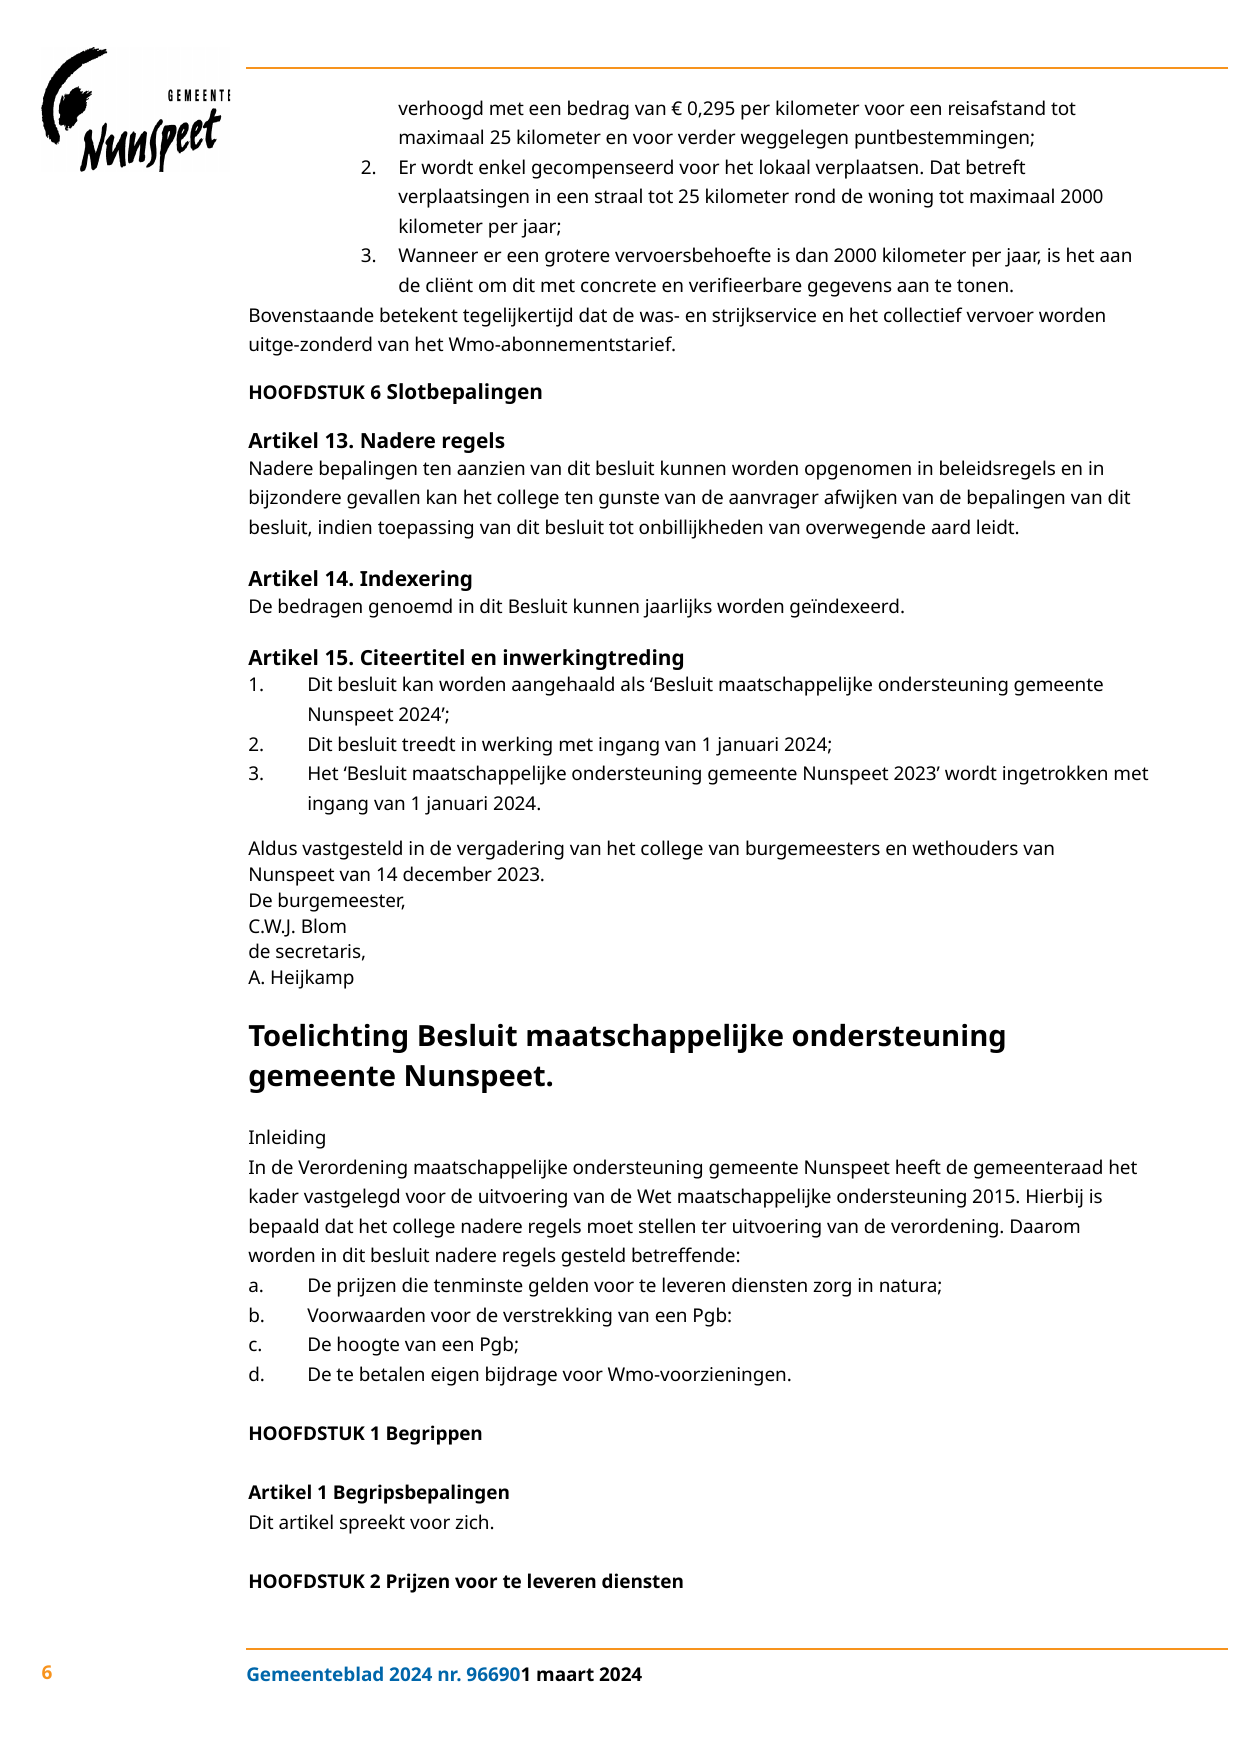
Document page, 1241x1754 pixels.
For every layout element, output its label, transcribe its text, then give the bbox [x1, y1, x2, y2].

text Nadere bepalingen ten aanzien van dit besluit kunnen worden opgenomen in beleidsregels en in bijzondere gevallen kan het college ten gunste van de aanvrager afwijken van de bepalingen van dit besluit, indien toepassing van dit besluit tot onbillijkheden van overwegende aard leidt. [248, 455, 1152, 540]
list De prijzen die tenminste gelden voor te leveren diensten zorg in natura; [248, 1272, 1152, 1298]
text Nunspeet van 14 december 2023. [248, 861, 1152, 887]
text Artikel 13. Nadere regels [248, 426, 1152, 455]
text A. Heijkamp [248, 964, 1152, 990]
text Artikel 14. Indexering [248, 564, 1152, 593]
list Wanneer er een grotere vervoersbehoefte is dan 2000 kilometer per jaar, is het aan de cliënt om dit met concrete en verifieerbare gegevens aan te tonen. [361, 243, 1152, 298]
text de secretaris, [248, 938, 1152, 964]
picture [41, 47, 231, 172]
text Inleiding [248, 1124, 1152, 1150]
text Dit artikel spreekt voor zich. [248, 1509, 1152, 1534]
text Artikel 1 Begripsbepalingen [248, 1479, 1152, 1505]
text Toelichting Besluit maatschappelijke ondersteuning gemeente Nunspeet. [248, 1016, 1152, 1095]
text De burgemeester, [248, 887, 1152, 913]
text In de Verordening maatschappelijke ondersteuning gemeente Nunspeet heeft de gemeenteraad het kader vastgelegd voor de uitvoering van de Wet maatschappelijke ondersteuning 2015. Hierbij is bepaald dat het college nadere regels moet stellen ter uitvoering van de verordening. Daarom worden in dit besluit nadere regels gesteld betreffende: [248, 1154, 1152, 1268]
list verhoogd met een bedrag van € 0,295 per kilometer voor een reisafstand tot maximaal 25 kilometer en voor verder weggelegen puntbestemmingen; [361, 95, 1152, 150]
list Voorwaarden voor de verstrekking van een Pgb: [248, 1302, 1152, 1327]
text C.W.J. Blom [248, 913, 1152, 938]
list Er wordt enkel gecompenseerd voor het lokaal verplaatsen. Dat betreft verplaatsingen in een straal tot 25 kilometer rond de woning tot maximaal 2000 kilometer per jaar; [361, 154, 1152, 239]
list De te betalen eigen bijdrage voor Wmo-voorzieningen. [248, 1361, 1152, 1387]
list Dit besluit treedt in werking met ingang van 1 januari 2024; [248, 731, 1152, 757]
list Het ‘Besluit maatschappelijke ondersteuning gemeente Nunspeet 2023’ wordt ingetrokken met ingang van 1 januari 2024. [248, 760, 1152, 816]
text HOOFDSTUK 1 Begrippen [248, 1420, 1152, 1446]
text Bovenstaande betekent tegelijkertijd dat de was- en strijkservice en het collectief vervoer worden uitge-zonderd van het Wmo-abonnementstarief. [248, 302, 1152, 357]
text Artikel 15. Citeertitel en inwerkingtreding [248, 643, 1152, 672]
text HOOFDSTUK 6 Slotbepalingen [248, 377, 1152, 406]
text Aldus vastgesteld in de vergadering van het college van burgemeesters en wethouders van [248, 836, 1152, 861]
list Dit besluit kan worden aangehaald als ‘Besluit maatschappelijke ondersteuning gemeente Nunspeet 2024’; [248, 672, 1152, 727]
text HOOFDSTUK 2 Prijzen voor te leveren diensten [248, 1568, 1152, 1594]
list De hoogte van een Pgb; [248, 1331, 1152, 1357]
text De bedragen genoemd in dit Besluit kunnen jaarlijks worden geïndexeerd. [248, 593, 1152, 618]
